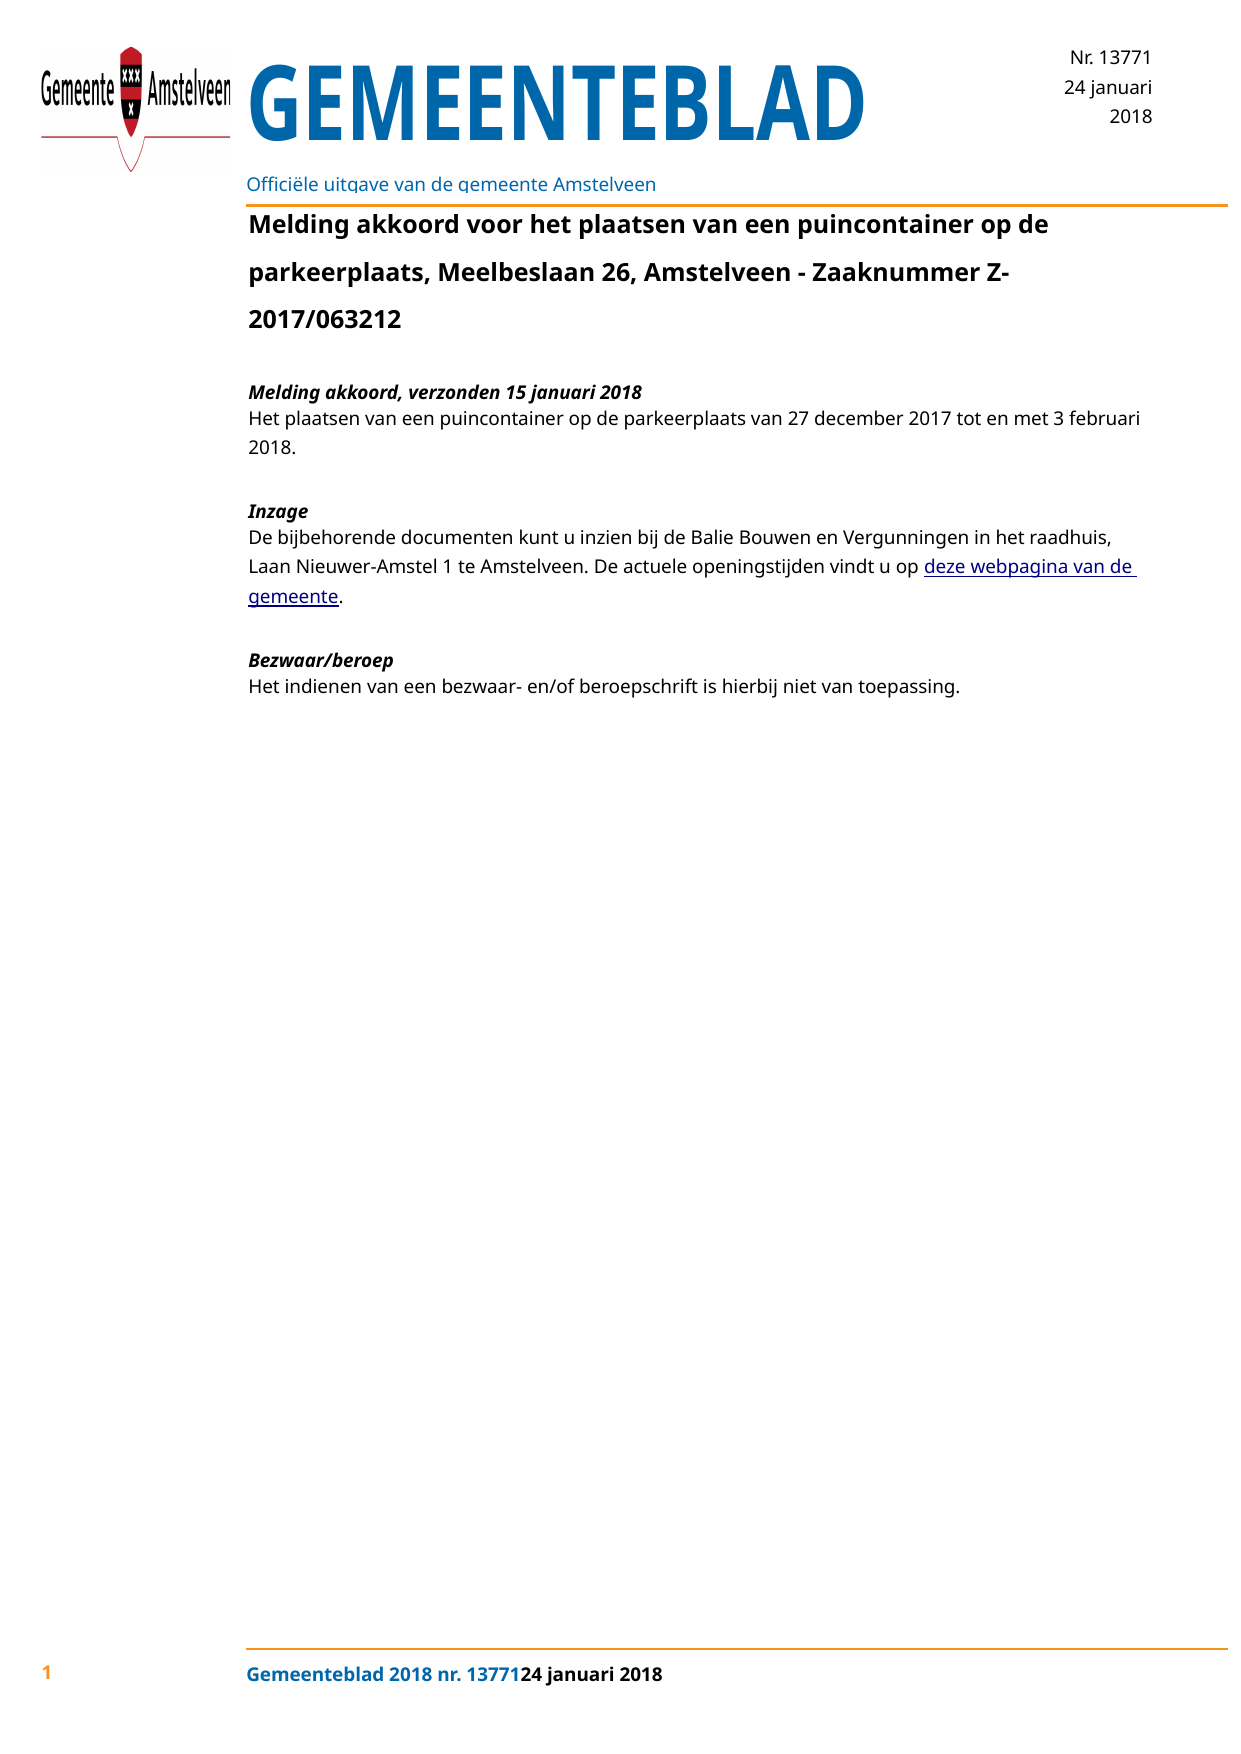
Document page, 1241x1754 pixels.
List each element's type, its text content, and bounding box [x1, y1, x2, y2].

text Het indienen van een bezwaar- en/of beroepschrift is hierbij niet van toepassing. [248, 673, 1152, 699]
picture [41, 47, 231, 172]
text Bezwaar/beroep [248, 647, 1152, 673]
text Inzage [248, 498, 1152, 524]
text Het plaatsen van een puincontainer op de parkeerplaats van 27 december 2017 tot en met 3 februari 2018. [248, 405, 1152, 460]
text De bijbehorende documenten kunt u inzien bij de Balie Bouwen en Vergunningen in het raadhuis, Laan Nieuwer-Amstel 1 te Amstelveen. De actuele openingstijden vindt u op deze webpagina van de gemeente. [248, 524, 1152, 609]
text Melding akkoord, verzonden 15 januari 2018 [248, 379, 1152, 405]
text Melding akkoord voor het plaatsen van een puincontainer op de parkeerplaats, Meelbeslaan 26, Amstelveen - Zaaknummer Z-2017/063212 [248, 207, 1152, 336]
